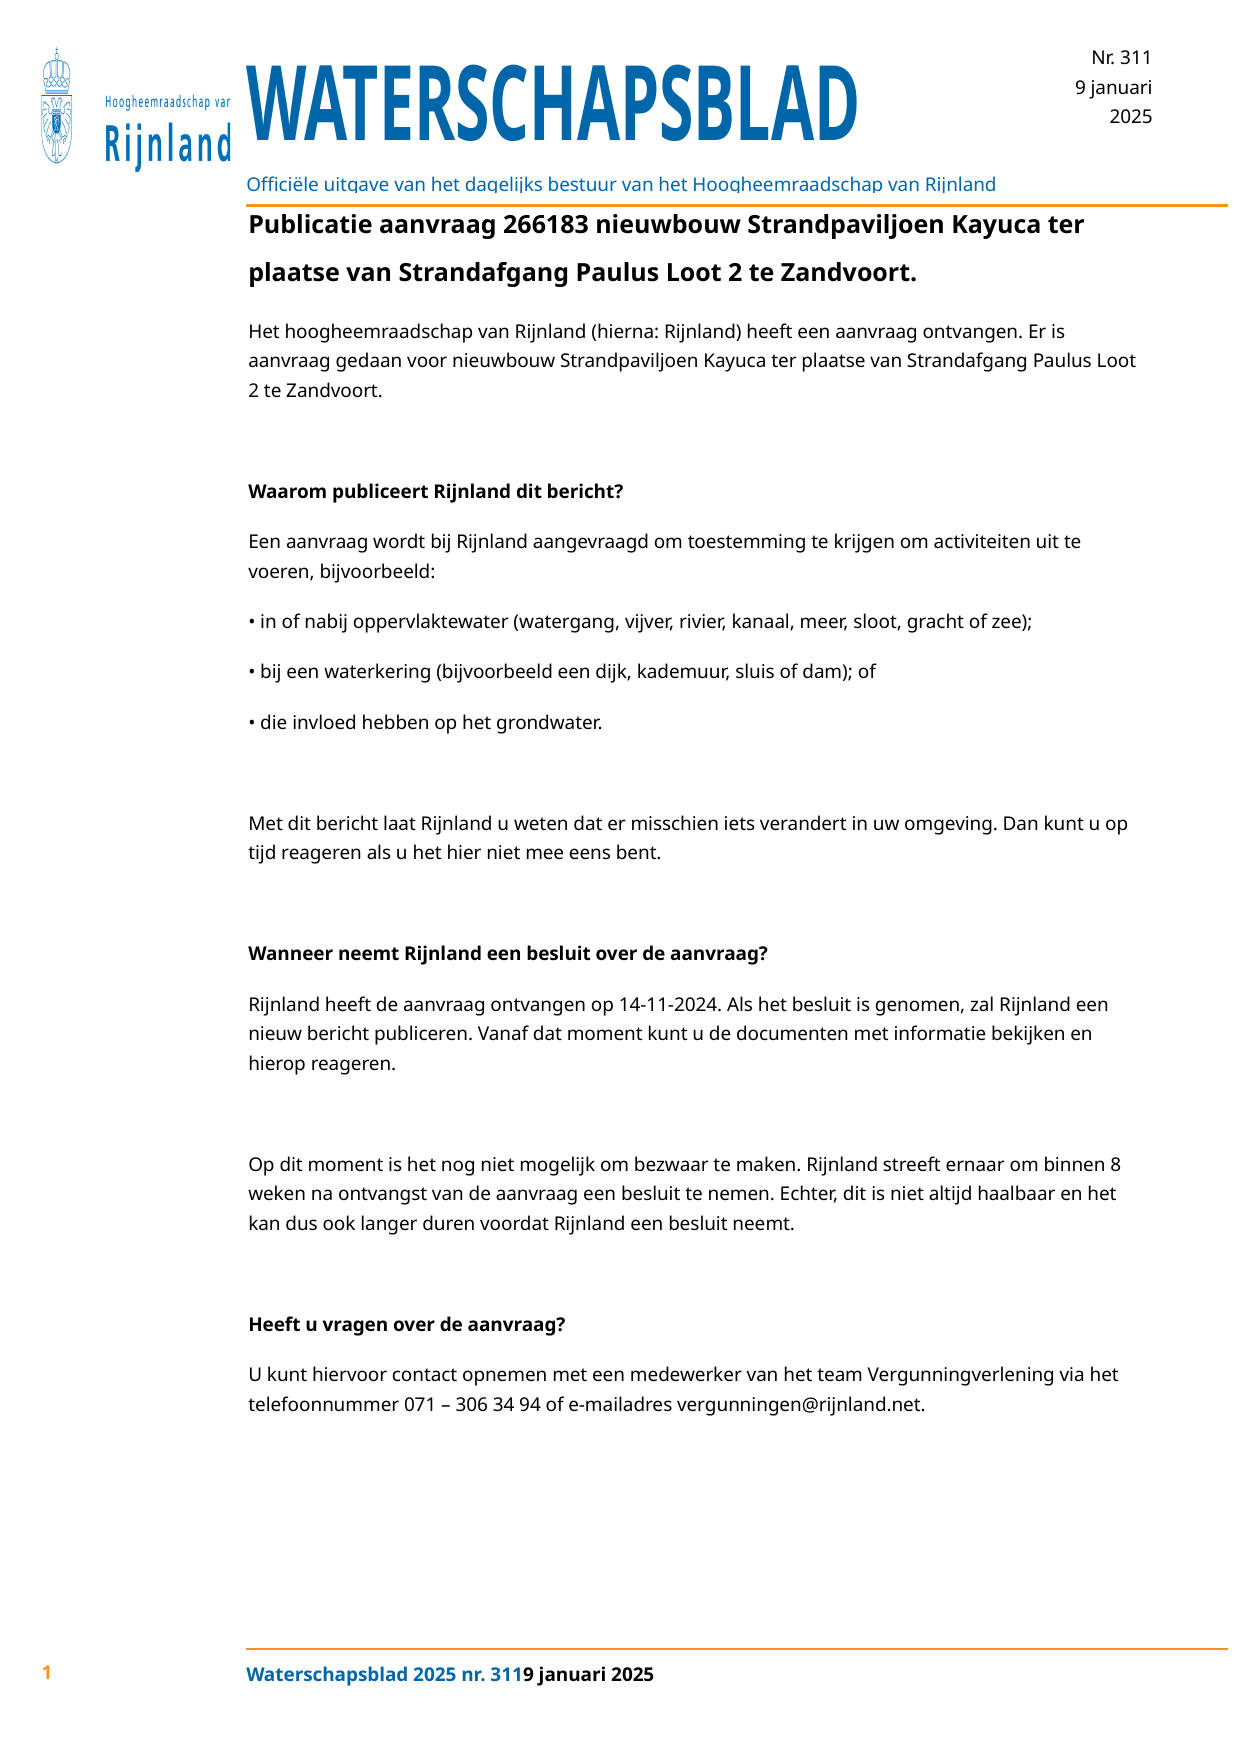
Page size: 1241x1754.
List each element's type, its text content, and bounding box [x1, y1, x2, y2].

text U kunt hiervoor contact opnemen met een medewerker van het team Vergunningverlening via het telefoonnummer 071 – 306 34 94 of e-mailadres vergunningen@rijnland.net. [248, 1361, 1152, 1417]
text Waarom publiceert Rijnland dit bericht? [248, 478, 1152, 504]
text Op dit moment is het nog niet mogelijk om bezwaar te maken. Rijnland streeft ernaar om binnen 8 weken na ontvangst van de aanvraag een besluit te nemen. Echter, dit is niet altijd haalbaar en het kan dus ook langer duren voordat Rijnland een besluit neemt. [248, 1151, 1152, 1236]
text Een aanvraag wordt bij Rijnland aangevraagd om toestemming te krijgen om activiteiten uit te voeren, bijvoorbeeld: [248, 528, 1152, 584]
text Rijnland heeft de aanvraag ontvangen op 14-11-2024. Als het besluit is genomen, zal Rijnland een nieuw bericht publiceren. Vanaf dat moment kunt u de documenten met informatie bekijken en hierop reageren. [248, 991, 1152, 1076]
text Publicatie aanvraag 266183 nieuwbouw Strandpaviljoen Kayuca ter plaatse van Strandafgang Paulus Loot 2 te Zandvoort. [248, 207, 1152, 288]
text Het hoogheemraadschap van Rijnland (hierna: Rijnland) heeft een aanvraag ontvangen. Er is aanvraag gedaan voor nieuwbouw Strandpaviljoen Kayuca ter plaatse van Strandafgang Paulus Loot 2 te Zandvoort. [248, 318, 1152, 403]
text • bij een waterkering (bijvoorbeeld een dijk, kademuur, sluis of dam); of [248, 659, 1152, 684]
text Met dit bericht laat Rijnland u weten dat er misschien iets verandert in uw omgeving. Dan kunt u op tijd reageren als u het hier niet mee eens bent. [248, 810, 1152, 865]
text • die invloed hebben op het grondwater. [248, 709, 1152, 735]
text Heeft u vragen over de aanvraag? [248, 1311, 1152, 1337]
text • in of nabij oppervlaktewater (watergang, vijver, rivier, kanaal, meer, sloot, gracht of zee); [248, 608, 1152, 634]
text Wanneer neemt Rijnland een besluit over de aanvraag? [248, 940, 1152, 966]
picture [41, 47, 231, 172]
